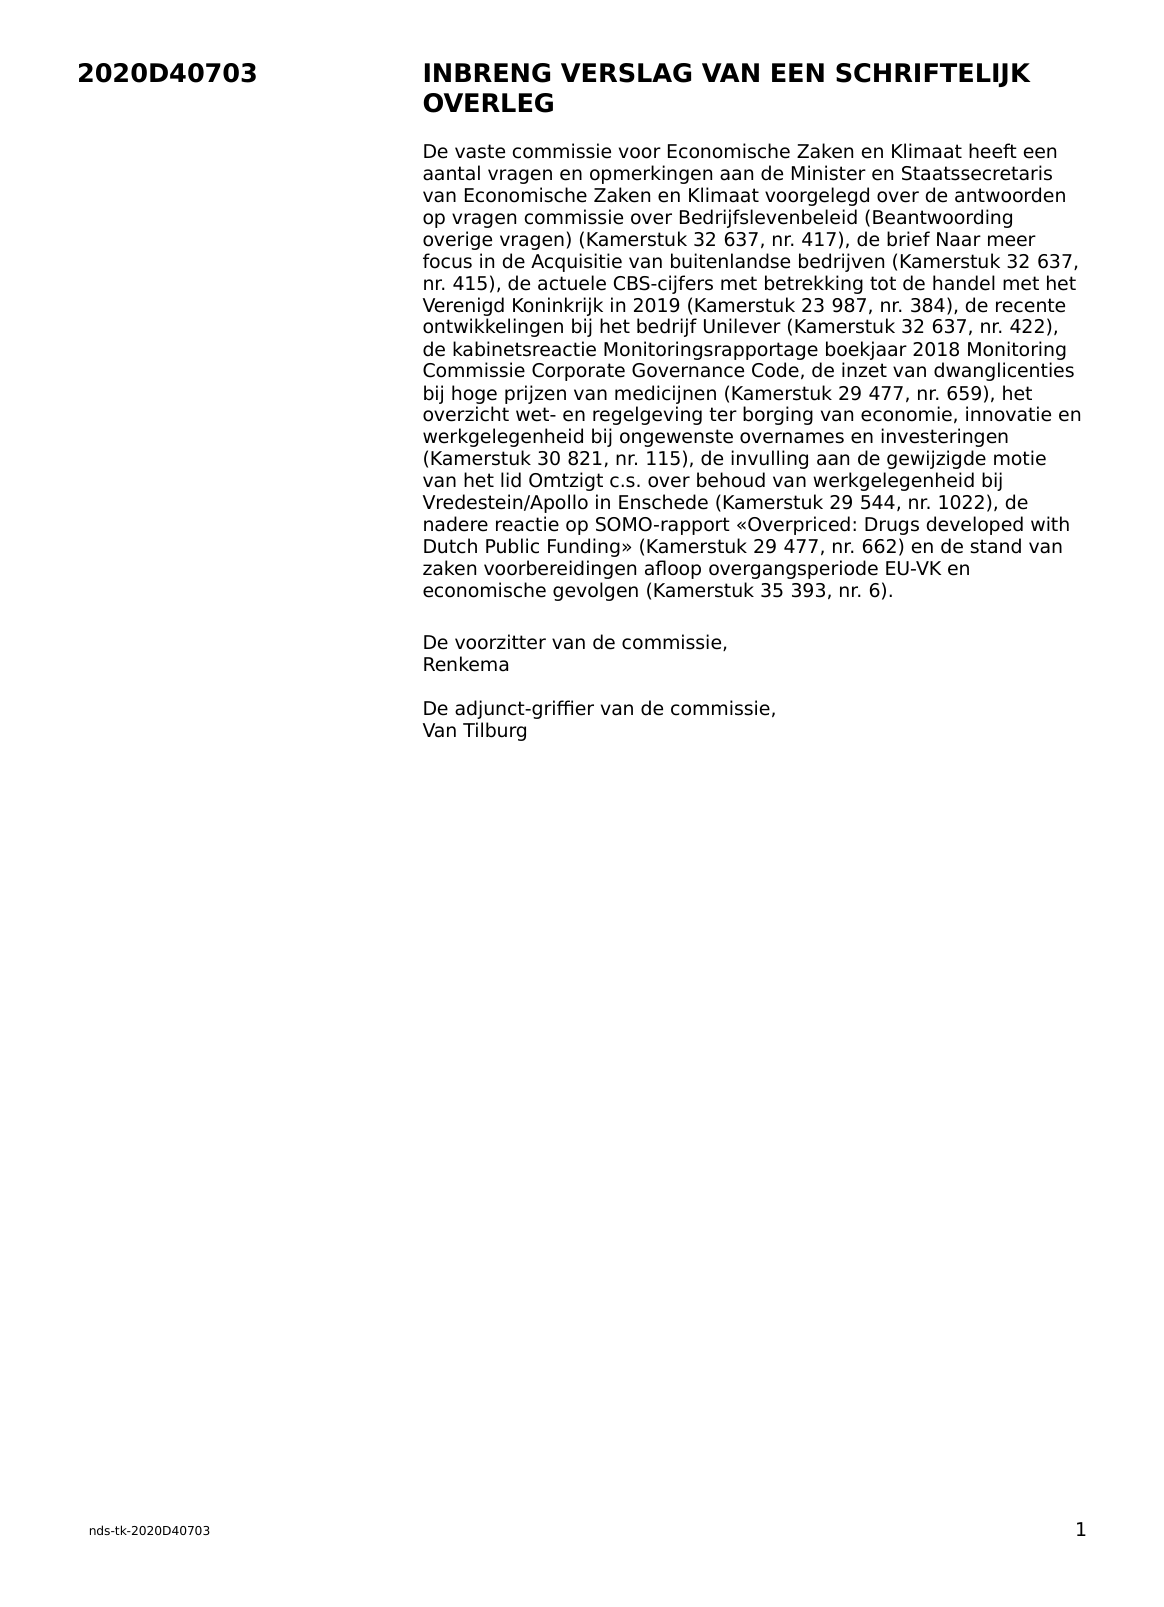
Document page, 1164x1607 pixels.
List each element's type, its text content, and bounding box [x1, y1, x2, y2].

text De adjunct-griffier van de commissie, Van Tilburg [422, 698, 1087, 742]
text 2020D40703 INBRENG VERSLAG VAN EEN SCHRIFTELIJK OVERLEG [77, 59, 1087, 118]
text De vaste commissie voor Economische Zaken en Klimaat heeft een aantal vragen en opmerkingen aan de Minister en Staatssecretaris van Economische Zaken en Klimaat voorgelegd over de antwoorden op vragen commissie over Bedrijfslevenbeleid (Beantwoording overige vragen) (Kamerstuk 32 637, nr. 417), de brief Naar meer focus in de Acquisitie van buitenlandse bedrijven (Kamerstuk 32 637, nr. 415), de actuele CBS-cijfers met betrekking tot de handel met het Verenigd Koninkrijk in 2019 (Kamerstuk 23 987, nr. 384), de recente ontwikkelingen bij het bedrijf Unilever (Kamerstuk 32 637, nr. 422), de kabinetsreactie Monitoringsrapportage boekjaar 2018 Monitoring Commissie Corporate Governance Code, de inzet van dwanglicenties bij hoge prijzen van medicijnen (Kamerstuk 29 477, nr. 659), het overzicht wet- en regelgeving ter borging van economie, innovatie en werkgelegenheid bij ongewenste overnames en investeringen (Kamerstuk 30 821, nr. 115), de invulling aan de gewijzigde motie van het lid Omtzigt c.s. over behoud van werkgelegenheid bij Vredestein/Apollo in Enschede (Kamerstuk 29 544, nr. 1022), de nadere reactie op SOMO-rapport «Overpriced: Drugs developed with Dutch Public Funding» (Kamerstuk 29 477, nr. 662) en de stand van zaken voorbereidingen afloop overgangsperiode EU-VK en economische gevolgen (Kamerstuk 35 393, nr. 6). [422, 141, 1087, 602]
text De voorzitter van de commissie, Renkema [422, 632, 1087, 676]
text nds-tk-2020D40703 [88, 1524, 323, 1538]
